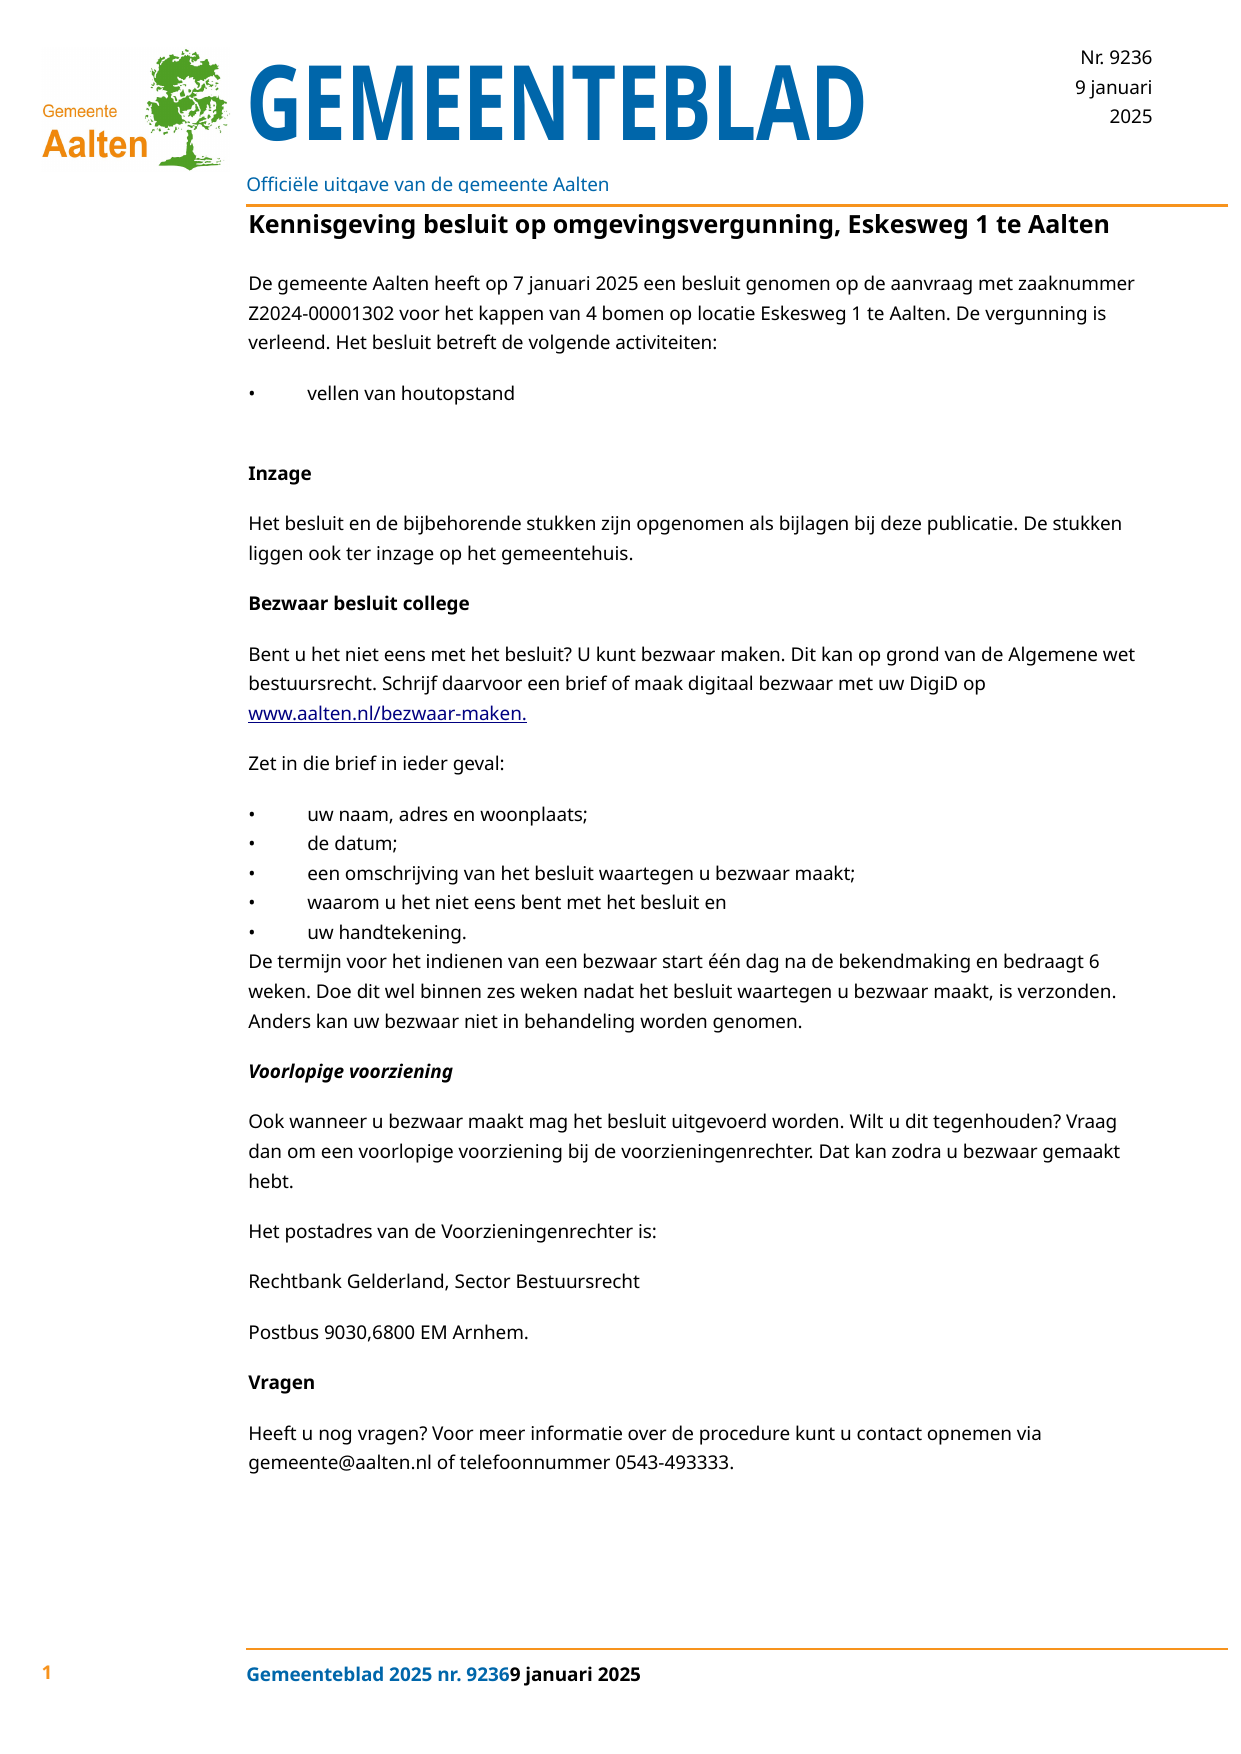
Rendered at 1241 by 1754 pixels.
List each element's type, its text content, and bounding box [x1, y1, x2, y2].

list uw naam, adres en woonplaats; [248, 801, 1152, 826]
text Zet in die brief in ieder geval: [248, 750, 1152, 776]
text Voorlopige voorziening [248, 1058, 1152, 1084]
list waarom u het niet eens bent met het besluit en [248, 889, 1152, 915]
text De termijn voor het indienen van een bezwaar start één dag na de bekendmaking en bedraagt 6 weken. Doe dit wel binnen zes weken nadat het besluit waartegen u bezwaar maakt, is verzonden. Anders kan uw bezwaar niet in behandeling worden genomen. [248, 949, 1152, 1033]
text Inzage [248, 460, 1152, 486]
text Ook wanneer u bezwaar maakt mag het besluit uitgevoerd worden. Wilt u dit tegenhouden? Vraag dan om een voorlopige voorziening bij de voorzieningenrechter. Dat kan zodra u bezwaar gemaakt hebt. [248, 1109, 1152, 1193]
picture [41, 47, 231, 172]
text Vragen [248, 1369, 1152, 1395]
text Het postadres van de Voorzieningenrechter is: [248, 1218, 1152, 1244]
text Het besluit en de bijbehorende stukken zijn opgenomen als bijlagen bij deze publicatie. De stukken liggen ook ter inzage op het gemeentehuis. [248, 510, 1152, 566]
text Kennisgeving besluit op omgevingsvergunning, Eskesweg 1 te Aalten [248, 207, 1152, 241]
text Postbus 9030,6800 EM Arnhem. [248, 1319, 1152, 1345]
list de datum; [248, 830, 1152, 856]
text Bezwaar besluit college [248, 590, 1152, 616]
list vellen van houtopstand [248, 380, 1152, 406]
text Bent u het niet eens met het besluit? U kunt bezwaar maken. Dit kan op grond van de Algemene wet bestuursrecht. Schrijf daarvoor een brief of maak digitaal bezwaar met uw DigiD op www.aalten.nl/bezwaar-maken. [248, 641, 1152, 726]
list een omschrijving van het besluit waartegen u bezwaar maakt; [248, 860, 1152, 886]
list uw handtekening. [248, 919, 1152, 945]
text Rechtbank Gelderland, Sector Bestuursrecht [248, 1269, 1152, 1294]
text De gemeente Aalten heeft op 7 januari 2025 een besluit genomen op de aanvraag met zaaknummer Z2024-00001302 voor het kappen van 4 bomen op locatie Eskesweg 1 te Aalten. De vergunning is verleend. Het besluit betreft de volgende activiteiten: [248, 270, 1152, 355]
text Heeft u nog vragen? Voor meer informatie over de procedure kunt u contact opnemen via gemeente@aalten.nl of telefoonnummer 0543-493333. [248, 1420, 1152, 1475]
